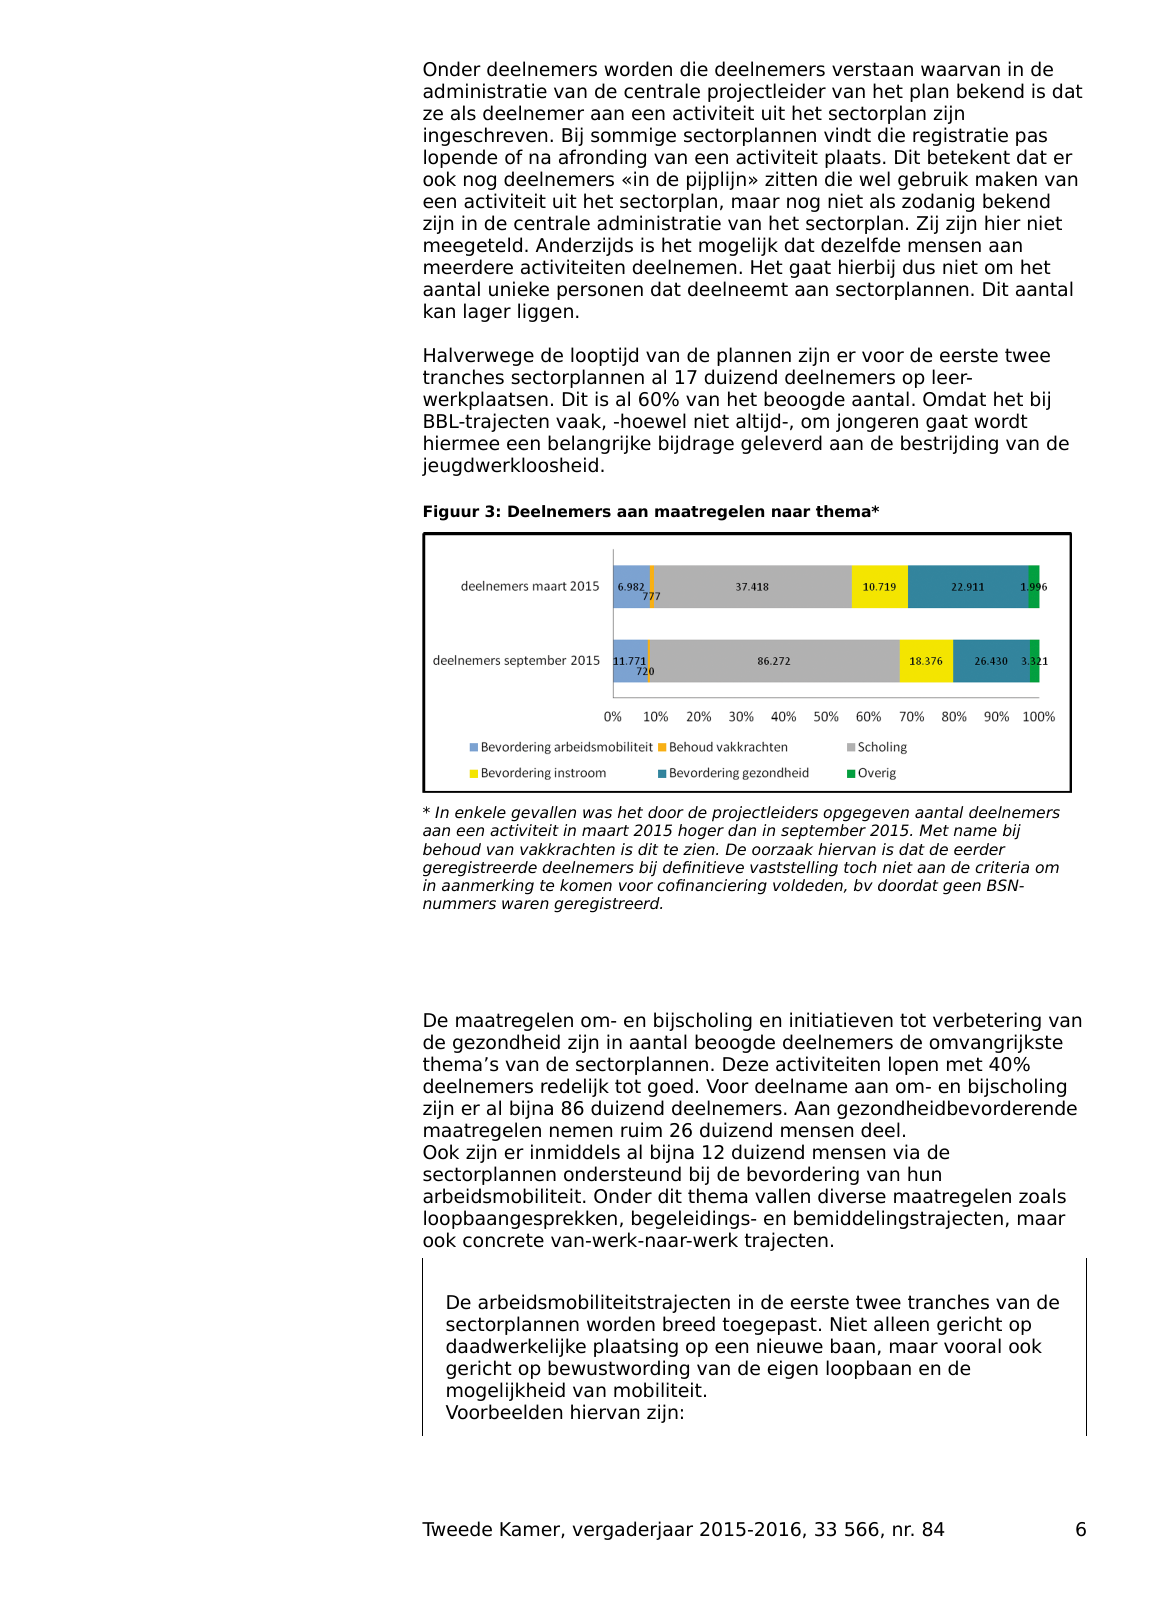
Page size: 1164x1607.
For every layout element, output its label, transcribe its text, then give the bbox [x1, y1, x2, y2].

picture [422, 532, 1072, 793]
text Halverwege de looptijd van de plannen zijn er voor de eerste twee tranches sectorplannen al 17 duizend deelnemers op leer-werkplaatsen. Dit is al 60% van het beoogde aantal. Omdat het bij BBL-trajecten vaak, -hoewel niet altijd-, om jongeren gaat wordt hiermee een belangrijke bijdrage geleverd aan de bestrijding van de jeugdwerkloosheid. [422, 345, 1087, 477]
text * In enkele gevallen was het door de projectleiders opgegeven aantal deelnemers aan een activiteit in maart 2015 hoger dan in september 2015. Met name bij behoud van vakkrachten is dit te zien. De oorzaak hiervan is dat de eerder geregistreerde deelnemers bij definitieve vaststelling toch niet aan de criteria om in aanmerking te komen voor cofinanciering voldeden, bv doordat geen BSN-nummers waren geregistreerd. [422, 804, 1072, 913]
text Ook zijn er inmiddels al bijna 12 duizend mensen via de sectorplannen ondersteund bij de bevordering van hun arbeidsmobiliteit. Onder dit thema vallen diverse maatregelen zoals loopbaangesprekken, begeleidings- en bemiddelingstrajecten, maar ook concrete van-werk-naar-werk trajecten. [422, 1142, 1087, 1252]
text Figuur 3: Deelnemers aan maatregelen naar thema* [422, 503, 1072, 521]
text Onder deelnemers worden die deelnemers verstaan waarvan in de administratie van de centrale projectleider van het plan bekend is dat ze als deelnemer aan een activiteit uit het sectorplan zijn ingeschreven. Bij sommige sectorplannen vindt die registratie pas lopende of na afronding van een activiteit plaats. Dit betekent dat er ook nog deelnemers «in de pijplijn» zitten die wel gebruik maken van een activiteit uit het sectorplan, maar nog niet als zodanig bekend zijn in de centrale administratie van het sectorplan. Zij zijn hier niet meegeteld. Anderzijds is het mogelijk dat dezelfde mensen aan meerdere activiteiten deelnemen. Het gaat hierbij dus niet om het aantal unieke personen dat deelneemt aan sectorplannen. Dit aantal kan lager liggen. [422, 59, 1087, 323]
text De maatregelen om- en bijscholing en initiatieven tot verbetering van de gezondheid zijn in aantal beoogde deelnemers de omvangrijkste thema’s van de sectorplannen. Deze activiteiten lopen met 40% deelnemers redelijk tot goed. Voor deelname aan om- en bijscholing zijn er al bijna 86 duizend deelnemers. Aan gezondheidbevorderende maatregelen nemen ruim 26 duizend mensen deel. [422, 1010, 1087, 1142]
table_header De arbeidsmobiliteitstrajecten in de eerste twee tranches van de sectorplannen worden breed toegepast. Niet alleen gericht op daadwerkelijke plaatsing op een nieuwe baan, maar vooral ook gericht op bewustwording van de eigen loopbaan en de mogelijkheid van mobiliteit. Voorbeelden hiervan zijn: [423, 1258, 1086, 1436]
